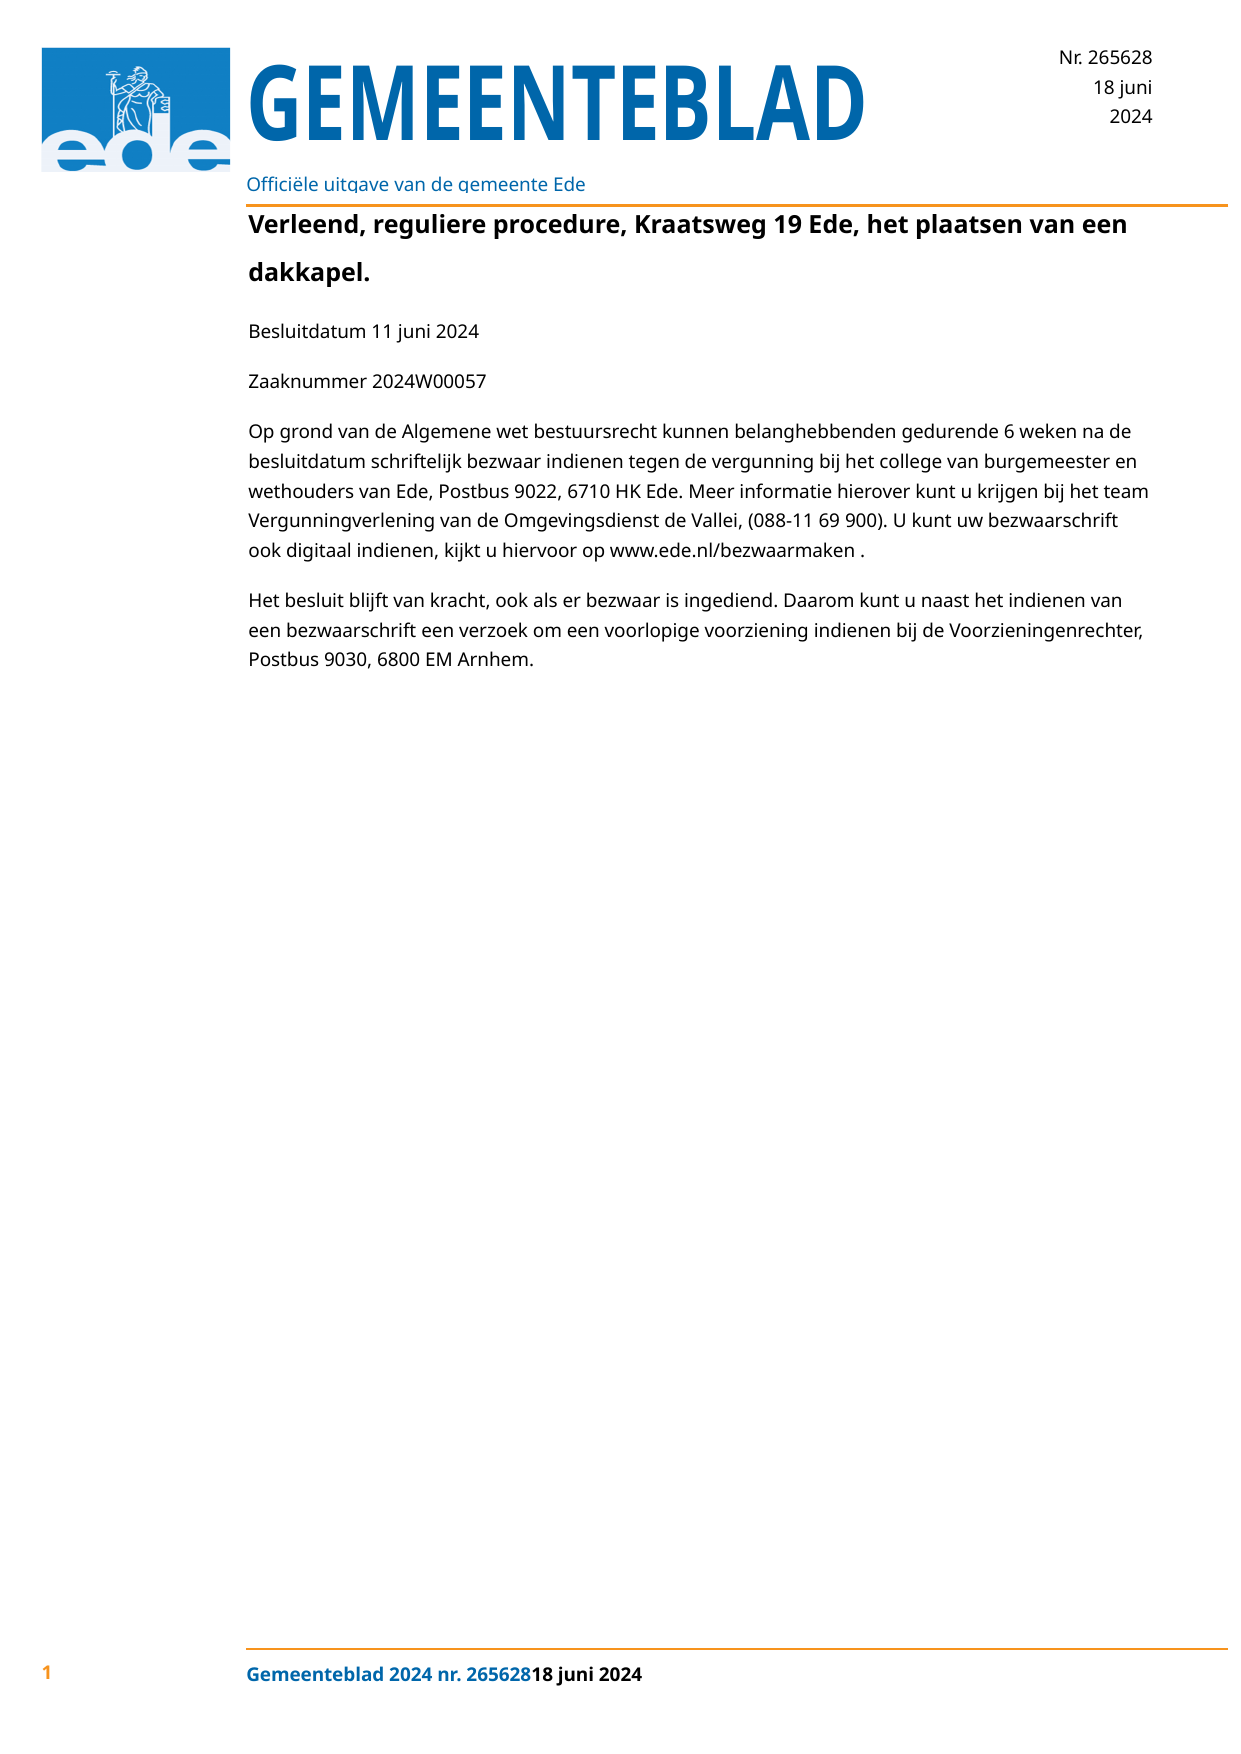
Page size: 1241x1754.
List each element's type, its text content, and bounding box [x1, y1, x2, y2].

text Verleend, reguliere procedure, Kraatsweg 19 Ede, het plaatsen van een dakkapel. [248, 207, 1152, 288]
text Het besluit blijft van kracht, ook als er bezwaar is ingediend. Daarom kunt u naast het indienen van een bezwaarschrift een verzoek om een voorlopige voorziening indienen bij de Voorzieningenrechter, Postbus 9030, 6800 EM Arnhem. [248, 587, 1152, 672]
picture [41, 47, 231, 172]
text Besluitdatum 11 juni 2024 [248, 318, 1152, 344]
text Zaaknummer 2024W00057 [248, 368, 1152, 394]
text Op grond van de Algemene wet bestuursrecht kunnen belanghebbenden gedurende 6 weken na de besluitdatum schriftelijk bezwaar indienen tegen de vergunning bij het college van burgemeester en wethouders van Ede, Postbus 9022, 6710 HK Ede. Meer informatie hierover kunt u krijgen bij het team Vergunningverlening van de Omgevingsdienst de Vallei, (088-11 69 900). U kunt uw bezwaarschrift ook digitaal indienen, kijkt u hiervoor op www.ede.nl/bezwaarmaken . [248, 419, 1152, 563]
